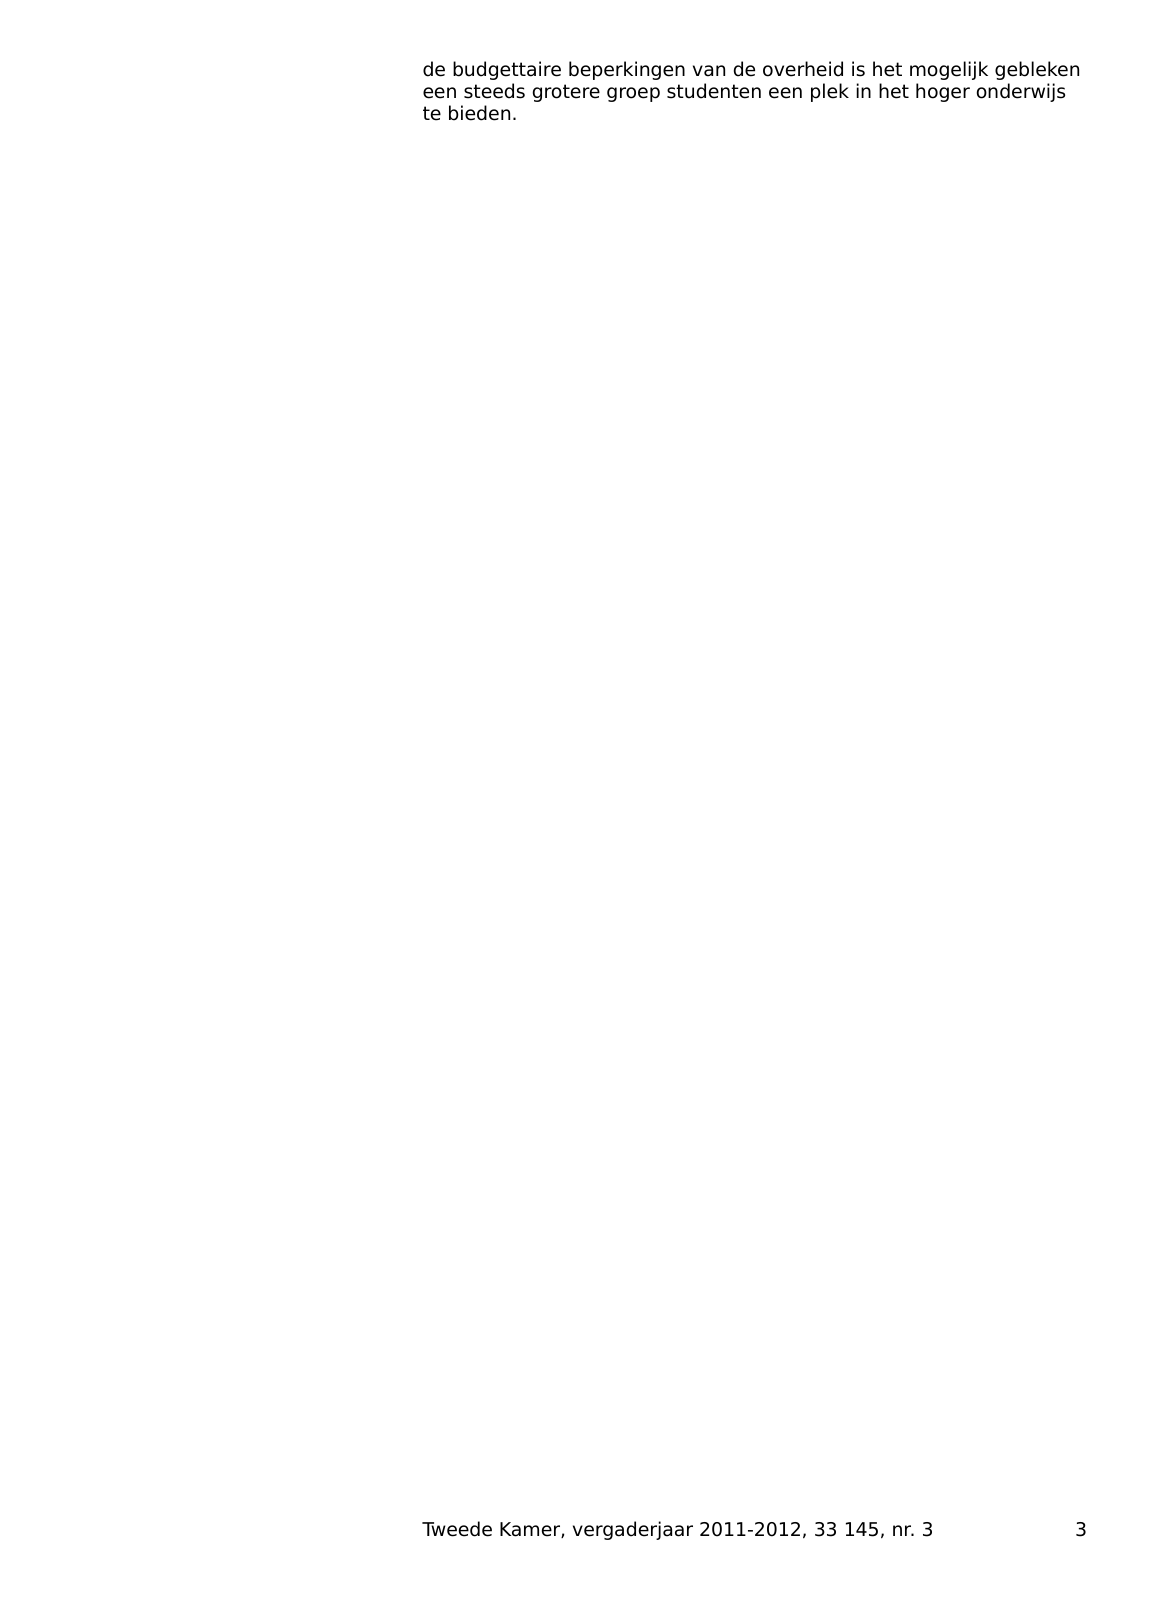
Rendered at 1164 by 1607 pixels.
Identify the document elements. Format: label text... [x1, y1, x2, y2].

text de budgettaire beperkingen van de overheid is het mogelijk gebleken een steeds grotere groep studenten een plek in het hoger onderwijs te bieden. [422, 59, 1087, 125]
